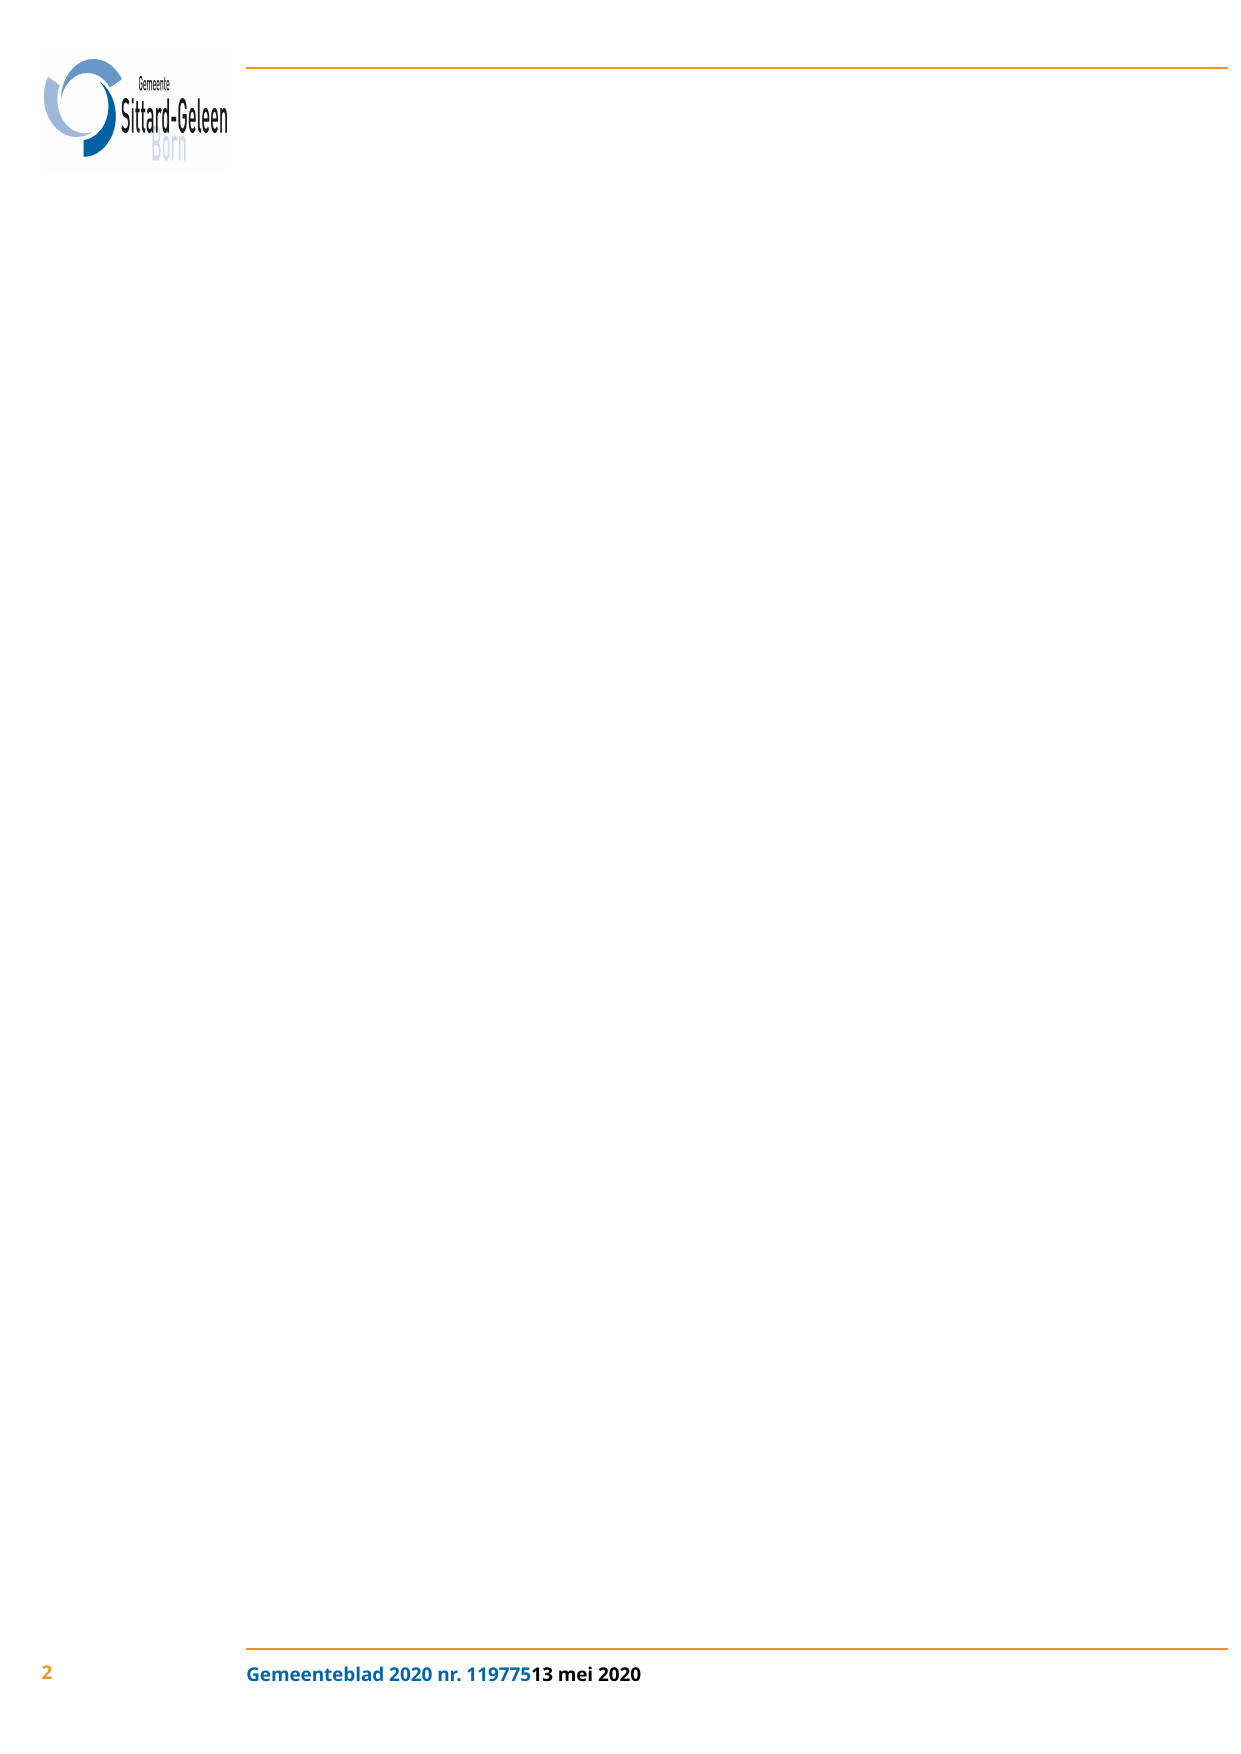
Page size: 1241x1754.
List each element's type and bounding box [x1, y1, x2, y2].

picture [41, 47, 231, 172]
